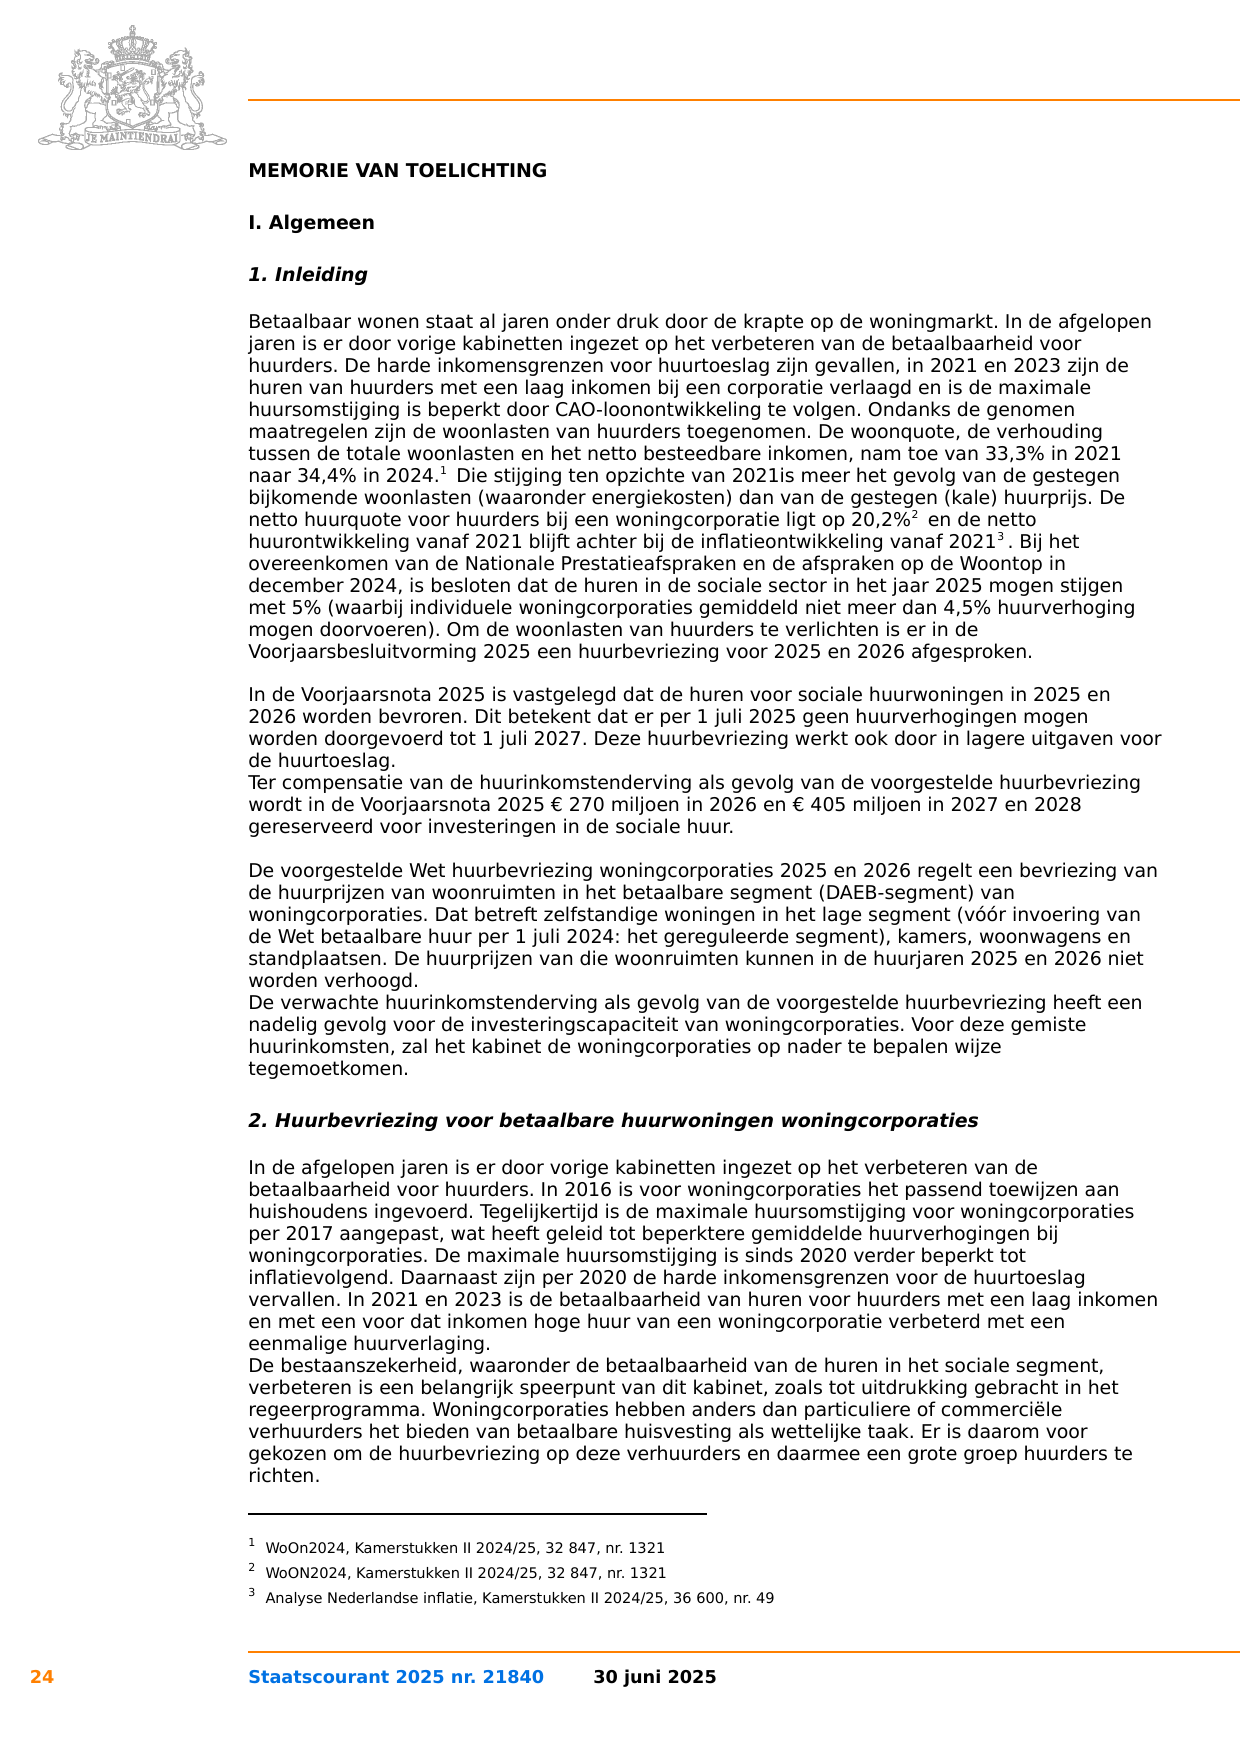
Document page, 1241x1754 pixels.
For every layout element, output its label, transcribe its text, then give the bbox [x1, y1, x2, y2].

text De voorgestelde Wet huurbevriezing woningcorporaties 2025 en 2026 regelt een bevriezing van de huurprijzen van woonruimten in het betaalbare segment (DAEB-segment) van woningcorporaties. Dat betreft zelfstandige woningen in het lage segment (vóór invoering van de Wet betaalbare huur per 1 juli 2024: het gereguleerde segment), kamers, woonwagens en standplaatsen. De huurprijzen van die woonruimten kunnen in de huurjaren 2025 en 2026 niet worden verhoogd. [248, 860, 1163, 992]
picture [38, 25, 227, 150]
text Betaalbaar wonen staat al jaren onder druk door de krapte op de woningmarkt. In de afgelopen jaren is er door vorige kabinetten ingezet op het verbeteren van de betaalbaarheid voor huurders. De harde inkomensgrenzen voor huurtoeslag zijn gevallen, in 2021 en 2023 zijn de huren van huurders met een laag inkomen bij een corporatie verlaagd en is de maximale huursomstijging is beperkt door CAO-loonontwikkeling te volgen. Ondanks de genomen maatregelen zijn de woonlasten van huurders toegenomen. De woonquote, de verhouding tussen de totale woonlasten en het netto besteedbare inkomen, nam toe van 33,3% in 2021 naar 34,4% in 2024. Die stijging ten opzichte van 2021is meer het gevolg van de gestegen bijkomende woonlasten (waaronder energiekosten) dan van de gestegen (kale) huurprijs. De netto huurquote voor huurders bij een woningcorporatie ligt op 20,2% en de netto huurontwikkeling vanaf 2021 blijft achter bij de inflatieontwikkeling vanaf 2021. Bij het overeenkomen van de Nationale Prestatieafspraken en de afspraken op de Woontop in december 2024, is besloten dat de huren in de sociale sector in het jaar 2025 mogen stijgen met 5% (waarbij individuele woningcorporaties gemiddeld niet meer dan 4,5% huurverhoging mogen doorvoeren). Om de woonlasten van huurders te verlichten is er in de Voorjaarsbesluitvorming 2025 een huurbevriezing voor 2025 en 2026 afgesproken. [248, 311, 1163, 662]
text Analyse Nederlandse inflatie, Kamerstukken II 2024/25, 36 600, nr. 49 [248, 1586, 1163, 1608]
subtitle 2. Huurbevriezing voor betaalbare huurwoningen woningcorporaties [248, 1110, 1163, 1132]
text WoON2024, Kamerstukken II 2024/25, 32 847, nr. 1321 [248, 1561, 1163, 1583]
text In de Voorjaarsnota 2025 is vastgelegd dat de huren voor sociale huurwoningen in 2025 en 2026 worden bevroren. Dit betekent dat er per 1 juli 2025 geen huurverhogingen mogen worden doorgevoerd tot 1 juli 2027. Deze huurbevriezing werkt ook door in lagere uitgaven voor de huurtoeslag. [248, 684, 1163, 772]
subtitle I. Algemeen [248, 212, 1163, 234]
subtitle MEMORIE VAN TOELICHTING [248, 160, 1163, 182]
text De bestaanszekerheid, waaronder de betaalbaarheid van de huren in het sociale segment, verbeteren is een belangrijk speerpunt van dit kabinet, zoals tot uitdrukking gebracht in het regeerprogramma. Woningcorporaties hebben anders dan particuliere of commerciële verhuurders het bieden van betaalbare huisvesting als wettelijke taak. Er is daarom voor gekozen om de huurbevriezing op deze verhuurders en daarmee een grote groep huurders te richten. [248, 1355, 1163, 1487]
text WoOn2024, Kamerstukken II 2024/25, 32 847, nr. 1321 [248, 1536, 1163, 1558]
text Ter compensatie van de huurinkomstenderving als gevolg van de voorgestelde huurbevriezing wordt in de Voorjaarsnota 2025 € 270 miljoen in 2026 en € 405 miljoen in 2027 en 2028 gereserveerd voor investeringen in de sociale huur. [248, 772, 1163, 838]
text De verwachte huurinkomstenderving als gevolg van de voorgestelde huurbevriezing heeft een nadelig gevolg voor de investeringscapaciteit van woningcorporaties. Voor deze gemiste huurinkomsten, zal het kabinet de woningcorporaties op nader te bepalen wijze tegemoetkomen. [248, 992, 1163, 1080]
subtitle 1. Inleiding [248, 264, 1163, 286]
text In de afgelopen jaren is er door vorige kabinetten ingezet op het verbeteren van de betaalbaarheid voor huurders. In 2016 is voor woningcorporaties het passend toewijzen aan huishoudens ingevoerd. Tegelijkertijd is de maximale huursomstijging voor woningcorporaties per 2017 aangepast, wat heeft geleid tot beperktere gemiddelde huurverhogingen bij woningcorporaties. De maximale huursomstijging is sinds 2020 verder beperkt tot inflatievolgend. Daarnaast zijn per 2020 de harde inkomensgrenzen voor de huurtoeslag vervallen. In 2021 en 2023 is de betaalbaarheid van huren voor huurders met een laag inkomen en met een voor dat inkomen hoge huur van een woningcorporatie verbeterd met een eenmalige huurverlaging. [248, 1157, 1163, 1355]
